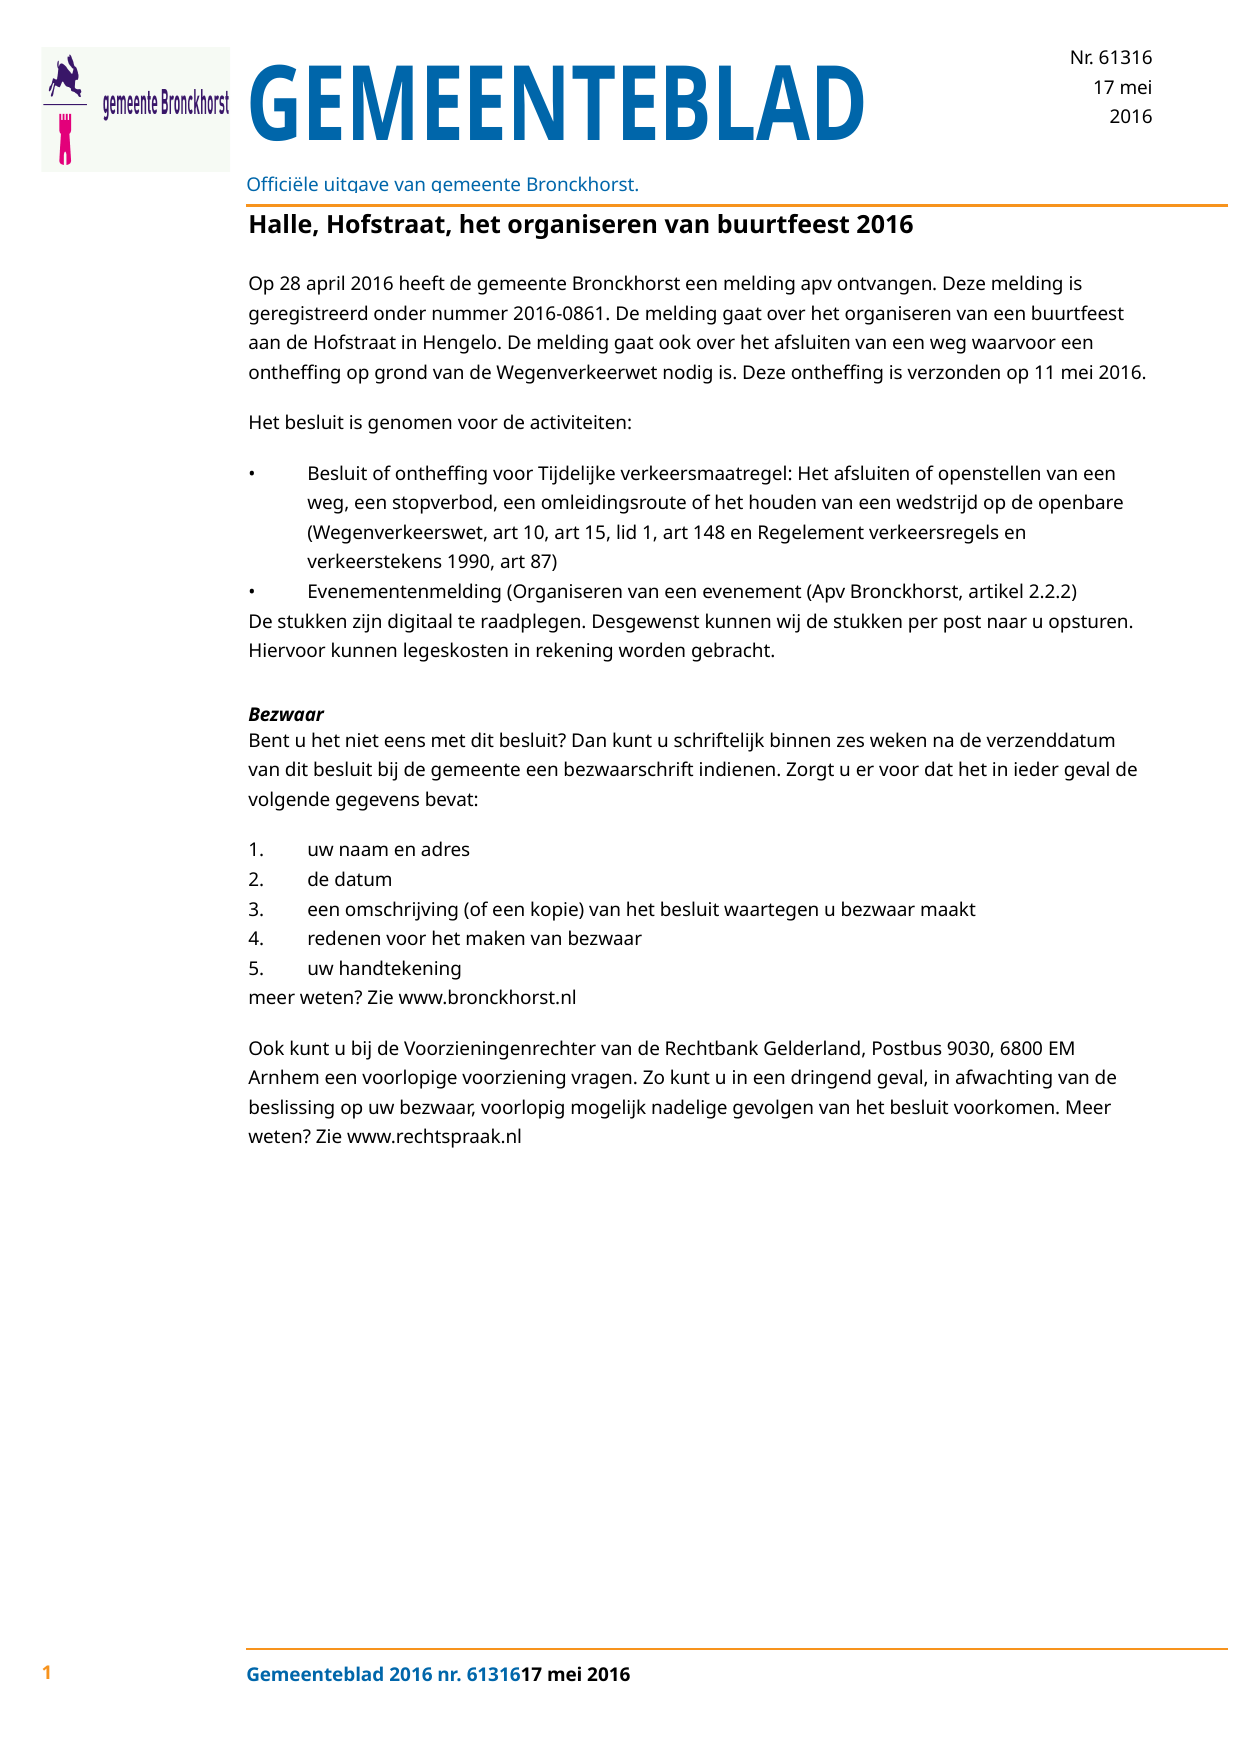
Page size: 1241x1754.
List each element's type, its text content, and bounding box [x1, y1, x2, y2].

list Besluit of ontheffing voor Tijdelijke verkeersmaatregel: Het afsluiten of openstellen van een weg, een stopverbod, een omleidingsroute of het houden van een wedstrijd op de openbare (Wegenverkeerswet, art 10, art 15, lid 1, art 148 en Regelement verkeersregels en verkeerstekens 1990, art 87) [248, 460, 1152, 574]
text Bent u het niet eens met dit besluit? Dan kunt u schriftelijk binnen zes weken na de verzenddatum van dit besluit bij de gemeente een bezwaarschrift indienen. Zorgt u er voor dat het in ieder geval de volgende gegevens bevat: [248, 727, 1152, 812]
text Bezwaar [248, 701, 1152, 727]
picture [41, 47, 231, 172]
list de datum [248, 866, 1152, 892]
list Evenementenmelding (Organiseren van een evenement (Apv Bronckhorst, artikel 2.2.2) [248, 578, 1152, 604]
list uw handtekening [248, 955, 1152, 981]
list een omschrijving (of een kopie) van het besluit waartegen u bezwaar maakt [248, 896, 1152, 922]
list redenen voor het maken van bezwaar [248, 925, 1152, 951]
text De stukken zijn digitaal te raadplegen. Desgewenst kunnen wij de stukken per post naar u opsturen. Hiervoor kunnen legeskosten in rekening worden gebracht. [248, 608, 1152, 663]
list uw naam en adres [248, 837, 1152, 862]
text Het besluit is genomen voor de activiteiten: [248, 409, 1152, 435]
text Halle, Hofstraat, het organiseren van buurtfeest 2016 [248, 207, 1152, 241]
text Op 28 april 2016 heeft de gemeente Bronckhorst een melding apv ontvangen. Deze melding is geregistreerd onder nummer 2016-0861. De melding gaat over het organiseren van een buurtfeest aan de Hofstraat in Hengelo. De melding gaat ook over het afsluiten van een weg waarvoor een ontheffing op grond van de Wegenverkeerwet nodig is. Deze ontheffing is verzonden op 11 mei 2016. [248, 270, 1152, 385]
text meer weten? Zie www.bronckhorst.nl [248, 984, 1152, 1010]
text Ook kunt u bij de Voorzieningenrechter van de Rechtbank Gelderland, Postbus 9030, 6800 EM Arnhem een voorlopige voorziening vragen. Zo kunt u in een dringend geval, in afwachting van de beslissing op uw bezwaar, voorlopig mogelijk nadelige gevolgen van het besluit voorkomen. Meer weten? Zie www.rechtspraak.nl [248, 1035, 1152, 1149]
